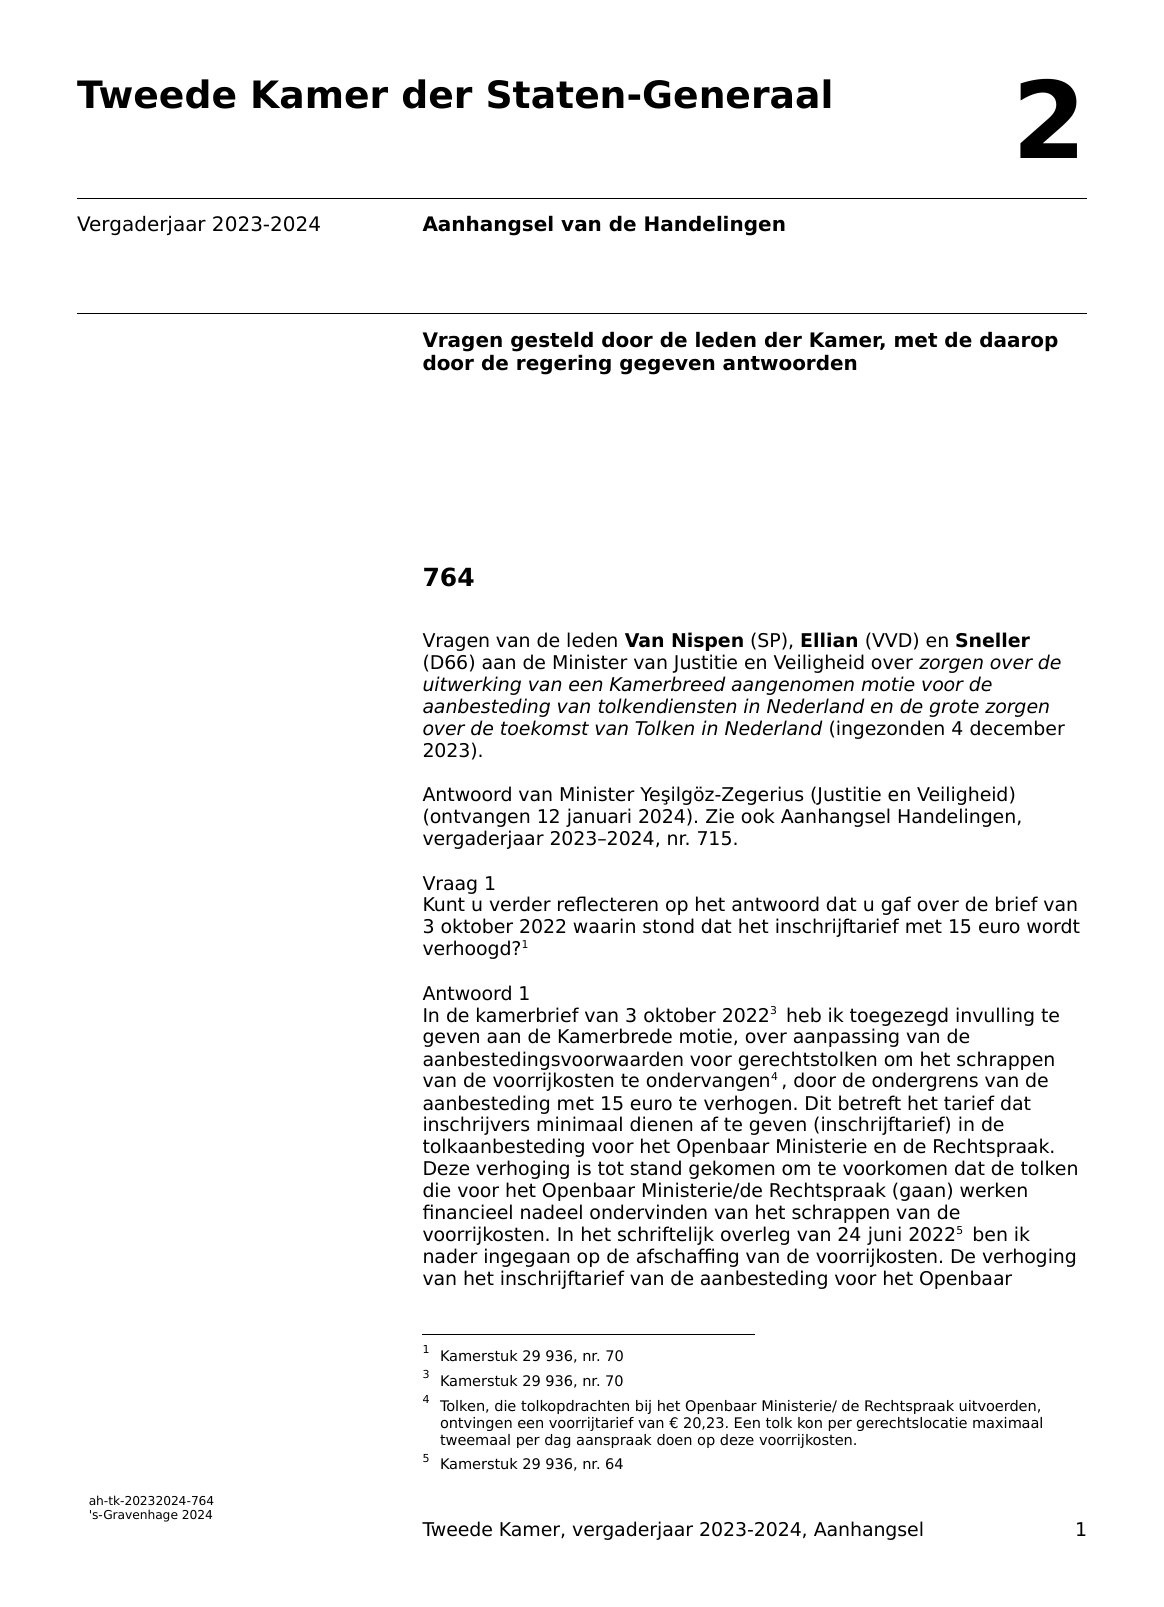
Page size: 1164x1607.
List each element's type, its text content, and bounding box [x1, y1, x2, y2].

table_cell Aanhangsel van de Handelingen [422, 199, 1087, 313]
table_cell Vergaderjaar 2023-2024 [77, 199, 422, 313]
text Tolken, die tolkopdrachten bij het Openbaar Ministerie/ de Rechtspraak uitvoerden, ontvingen een voorrijtarief van € 20,23. Een tolk kon per gerechtslocatie maximaal tweemaal per dag aanspraak doen op deze voorrijkosten. [422, 1393, 1087, 1449]
table_cell Vragen gesteld door de leden der Kamer, met de daarop door de regering gegeven antwoorden [422, 314, 1087, 375]
text Vraag 1 [422, 872, 1087, 894]
text Kunt u verder reflecteren op het antwoord dat u gaf over de brief van 3 oktober 2022 waarin stond dat het inschrijftarief met 15 euro wordt verhoogd? [422, 894, 1087, 960]
text Kamerstuk 29 936, nr. 64 [422, 1452, 1087, 1474]
text ah-tk-20232024-764 [88, 1494, 323, 1508]
text In de kamerbrief van 3 oktober 2022 heb ik toegezegd invulling te geven aan de Kamerbrede motie, over aanpassing van de aanbestedingsvoorwaarden voor gerechtstolken om het schrappen van de voorrijkosten te ondervangen, door de ondergrens van de aanbesteding met 15 euro te verhogen. Dit betreft het tarief dat inschrijvers minimaal dienen af te geven (inschrijftarief) in de tolkaanbesteding voor het Openbaar Ministerie en de Rechtspraak. Deze verhoging is tot stand gekomen om te voorkomen dat de tolken die voor het Openbaar Ministerie/de Rechtspraak (gaan) werken financieel nadeel ondervinden van het schrappen van de voorrijkosten. In het schriftelijk overleg van 24 juni 2022 ben ik nader ingegaan op de afschaffing van de voorrijkosten. De verhoging van het inschrijftarief van de aanbesteding voor het Openbaar [422, 1004, 1087, 1290]
text Vragen van de leden Van Nispen (SP), Ellian (VVD) en Sneller (D66) aan de Minister van Justitie en Veiligheid over zorgen over de uitwerking van een Kamerbreed aangenomen motie voor de aanbesteding van tolkendiensten in Nederland en de grote zorgen over de toekomst van Tolken in Nederland (ingezonden 4 december 2023). [422, 630, 1087, 762]
text Kamerstuk 29 936, nr. 70 [422, 1368, 1087, 1391]
table_cell [77, 314, 422, 375]
text 's-Gravenhage 2024 [88, 1508, 323, 1522]
text Kamerstuk 29 936, nr. 70 [422, 1343, 1087, 1366]
text Antwoord van Minister Yeşilgöz-Zegerius (Justitie en Veiligheid) (ontvangen 12 januari 2024). Zie ook Aanhangsel Handelingen, vergaderjaar 2023–2024, nr. 715. [422, 784, 1087, 850]
table_header 2 [886, 59, 1087, 198]
text 764 [422, 563, 1087, 592]
table_header Tweede Kamer der Staten-Generaal [77, 59, 886, 198]
text Antwoord 1 [422, 982, 1087, 1004]
